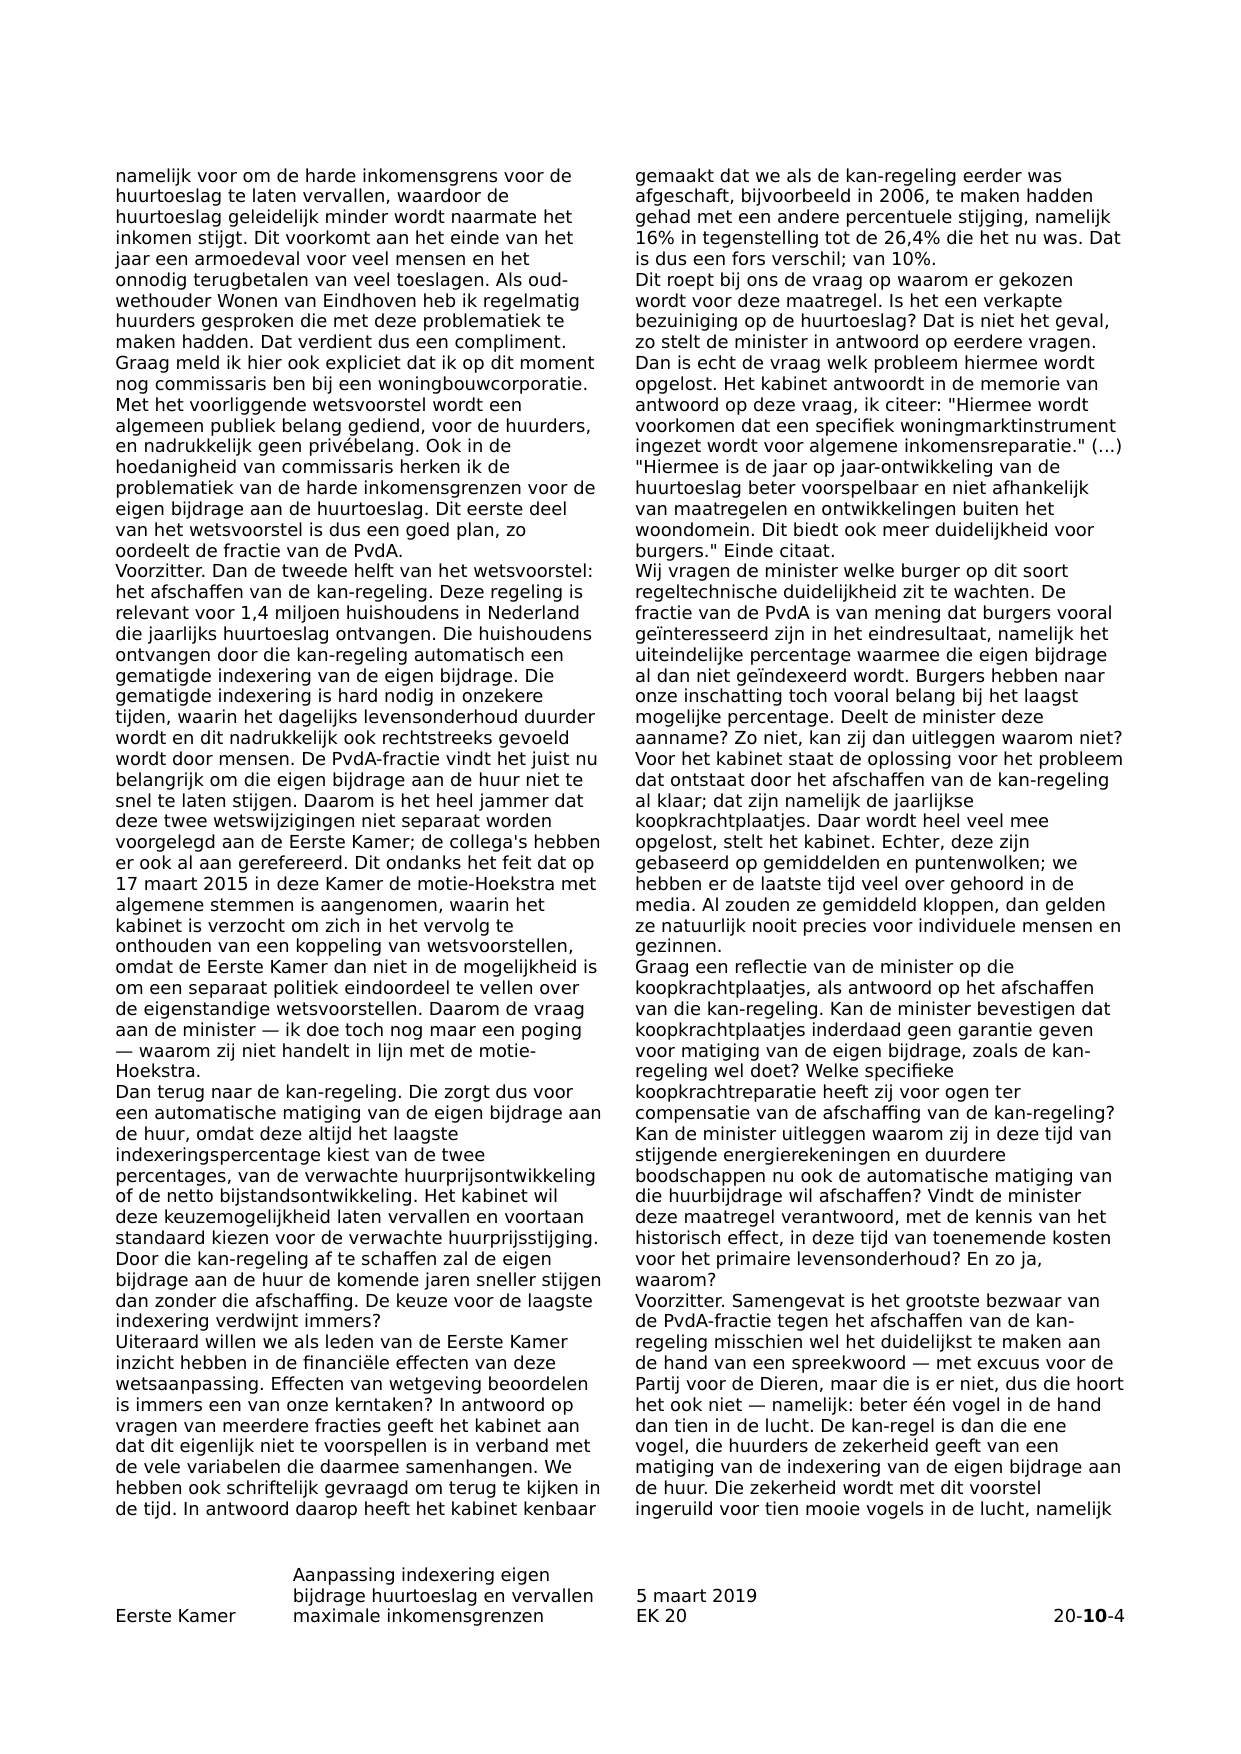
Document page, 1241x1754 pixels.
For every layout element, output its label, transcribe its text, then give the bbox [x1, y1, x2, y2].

text Graag een reflectie van de minister op die koopkrachtplaatjes, als antwoord op het afschaffen van die kan-regeling. Kan de minister bevestigen dat koopkrachtplaatjes inderdaad geen garantie geven voor matiging van de eigen bijdrage, zoals de kan-regeling wel doet? Welke specifieke koopkrachtreparatie heeft zij voor ogen ter compensatie van de afschaffing van de kan-regeling? Kan de minister uitleggen waarom zij in deze tijd van stijgende energierekeningen en duurdere boodschappen nu ook de automatische matiging van die huurbijdrage wil afschaffen? Vindt de minister deze maatregel verantwoord, met de kennis van het historisch effect, in deze tijd van toenemende kosten voor het primaire levensonderhoud? En zo ja, waarom? [635, 957, 1125, 1290]
text Wij vragen de minister welke burger op dit soort regeltechnische duidelijkheid zit te wachten. De fractie van de PvdA is van mening dat burgers vooral geïnteresseerd zijn in het eindresultaat, namelijk het uiteindelijke percentage waarmee die eigen bijdrage al dan niet geïndexeerd wordt. Burgers hebben naar onze inschatting toch vooral belang bij het laagst mogelijke percentage. Deelt de minister deze aanname? Zo niet, kan zij dan uitleggen waarom niet? [635, 561, 1125, 749]
text Dit roept bij ons de vraag op waarom er gekozen wordt voor deze maatregel. Is het een verkapte bezuiniging op de huurtoeslag? Dat is niet het geval, zo stelt de minister in antwoord op eerdere vragen. Dan is echt de vraag welk probleem hiermee wordt opgelost. Het kabinet antwoordt in de memorie van antwoord op deze vraag, ik citeer: "Hiermee wordt voorkomen dat een specifiek woningmarktinstrument ingezet wordt voor algemene inkomensreparatie." (...) "Hiermee is de jaar op jaar-ontwikkeling van de huurtoeslag beter voorspelbaar en niet afhankelijk van maatregelen en ontwikkelingen buiten het woondomein. Dit biedt ook meer duidelijkheid voor burgers." Einde citaat. [635, 269, 1125, 561]
text Voorzitter. Samengevat is het grootste bezwaar van de PvdA-fractie tegen het afschaffen van de kan-regeling misschien wel het duidelijkst te maken aan de hand van een spreekwoord — met excuus voor de Partij voor de Dieren, maar die is er niet, dus die hoort het ook niet — namelijk: beter één vogel in de hand dan tien in de lucht. De kan-regel is dan die ene vogel, die huurders de zekerheid geeft van een matiging van de indexering van de eigen bijdrage aan de huur. Die zekerheid wordt met dit voorstel ingeruild voor tien mooie vogels in de lucht, namelijk [635, 1290, 1125, 1519]
text namelijk voor om de harde inkomensgrens voor de huurtoeslag te laten vervallen, waardoor de huurtoeslag geleidelijk minder wordt naarmate het inkomen stijgt. Dit voorkomt aan het einde van het jaar een armoedeval voor veel mensen en het onnodig terugbetalen van veel toeslagen. Als oud-wethouder Wonen van Eindhoven heb ik regelmatig huurders gesproken die met deze problematiek te maken hadden. Dat verdient dus een compliment. Graag meld ik hier ook expliciet dat ik op dit moment nog commissaris ben bij een woningbouwcorporatie. Met het voorliggende wetsvoorstel wordt een algemeen publiek belang gediend, voor de huurders, en nadrukkelijk geen privébelang. Ook in de hoedanigheid van commissaris herken ik de problematiek van de harde inkomensgrenzen voor de eigen bijdrage aan de huurtoeslag. Dit eerste deel van het wetsvoorstel is dus een goed plan, zo oordeelt de fractie van de PvdA. [115, 165, 605, 561]
text gemaakt dat we als de kan-regeling eerder was afgeschaft, bijvoorbeeld in 2006, te maken hadden gehad met een andere percentuele stijging, namelijk 16% in tegenstelling tot de 26,4% die het nu was. Dat is dus een fors verschil; van 10%. [635, 165, 1125, 269]
text Voorzitter. Dan de tweede helft van het wetsvoorstel: het afschaffen van de kan-regeling. Deze regeling is relevant voor 1,4 miljoen huishoudens in Nederland die jaarlijks huurtoeslag ontvangen. Die huishoudens ontvangen door die kan-regeling automatisch een gematigde indexering van de eigen bijdrage. Die gematigde indexering is hard nodig in onzekere tijden, waarin het dagelijks levensonderhoud duurder wordt en dit nadrukkelijk ook rechtstreeks gevoeld wordt door mensen. De PvdA-fractie vindt het juist nu belangrijk om die eigen bijdrage aan de huur niet te snel te laten stijgen. Daarom is het heel jammer dat deze twee wetswijzigingen niet separaat worden voorgelegd aan de Eerste Kamer; de collega's hebben er ook al aan gerefereerd. Dit ondanks het feit dat op 17 maart 2015 in deze Kamer de motie-Hoekstra met algemene stemmen is aangenomen, waarin het kabinet is verzocht om zich in het vervolg te onthouden van een koppeling van wetsvoorstellen, omdat de Eerste Kamer dan niet in de mogelijkheid is om een separaat politiek eindoordeel te vellen over de eigenstandige wetsvoorstellen. Daarom de vraag aan de minister — ik doe toch nog maar een poging — waarom zij niet handelt in lijn met de motie-Hoekstra. [115, 561, 605, 1082]
text Dan terug naar de kan-regeling. Die zorgt dus voor een automatische matiging van de eigen bijdrage aan de huur, omdat deze altijd het laagste indexeringspercentage kiest van de twee percentages, van de verwachte huurprijsontwikkeling of de netto bijstandsontwikkeling. Het kabinet wil deze keuzemogelijkheid laten vervallen en voortaan standaard kiezen voor de verwachte huurprijsstijging. Door die kan-regeling af te schaffen zal de eigen bijdrage aan de huur de komende jaren sneller stijgen dan zonder die afschaffing. De keuze voor de laagste indexering verdwijnt immers? [115, 1082, 605, 1332]
text Voor het kabinet staat de oplossing voor het probleem dat ontstaat door het afschaffen van de kan-regeling al klaar; dat zijn namelijk de jaarlijkse koopkrachtplaatjes. Daar wordt heel veel mee opgelost, stelt het kabinet. Echter, deze zijn gebaseerd op gemiddelden en puntenwolken; we hebben er de laatste tijd veel over gehoord in de media. Al zouden ze gemiddeld kloppen, dan gelden ze natuurlijk nooit precies voor individuele mensen en gezinnen. [635, 749, 1125, 957]
text Uiteraard willen we als leden van de Eerste Kamer inzicht hebben in de financiële effecten van deze wetsaanpassing. Effecten van wetgeving beoordelen is immers een van onze kerntaken? In antwoord op vragen van meerdere fracties geeft het kabinet aan dat dit eigenlijk niet te voorspellen is in verband met de vele variabelen die daarmee samenhangen. We hebben ook schriftelijk gevraagd om terug te kijken in de tijd. In antwoord daarop heeft het kabinet kenbaar [115, 1332, 605, 1519]
